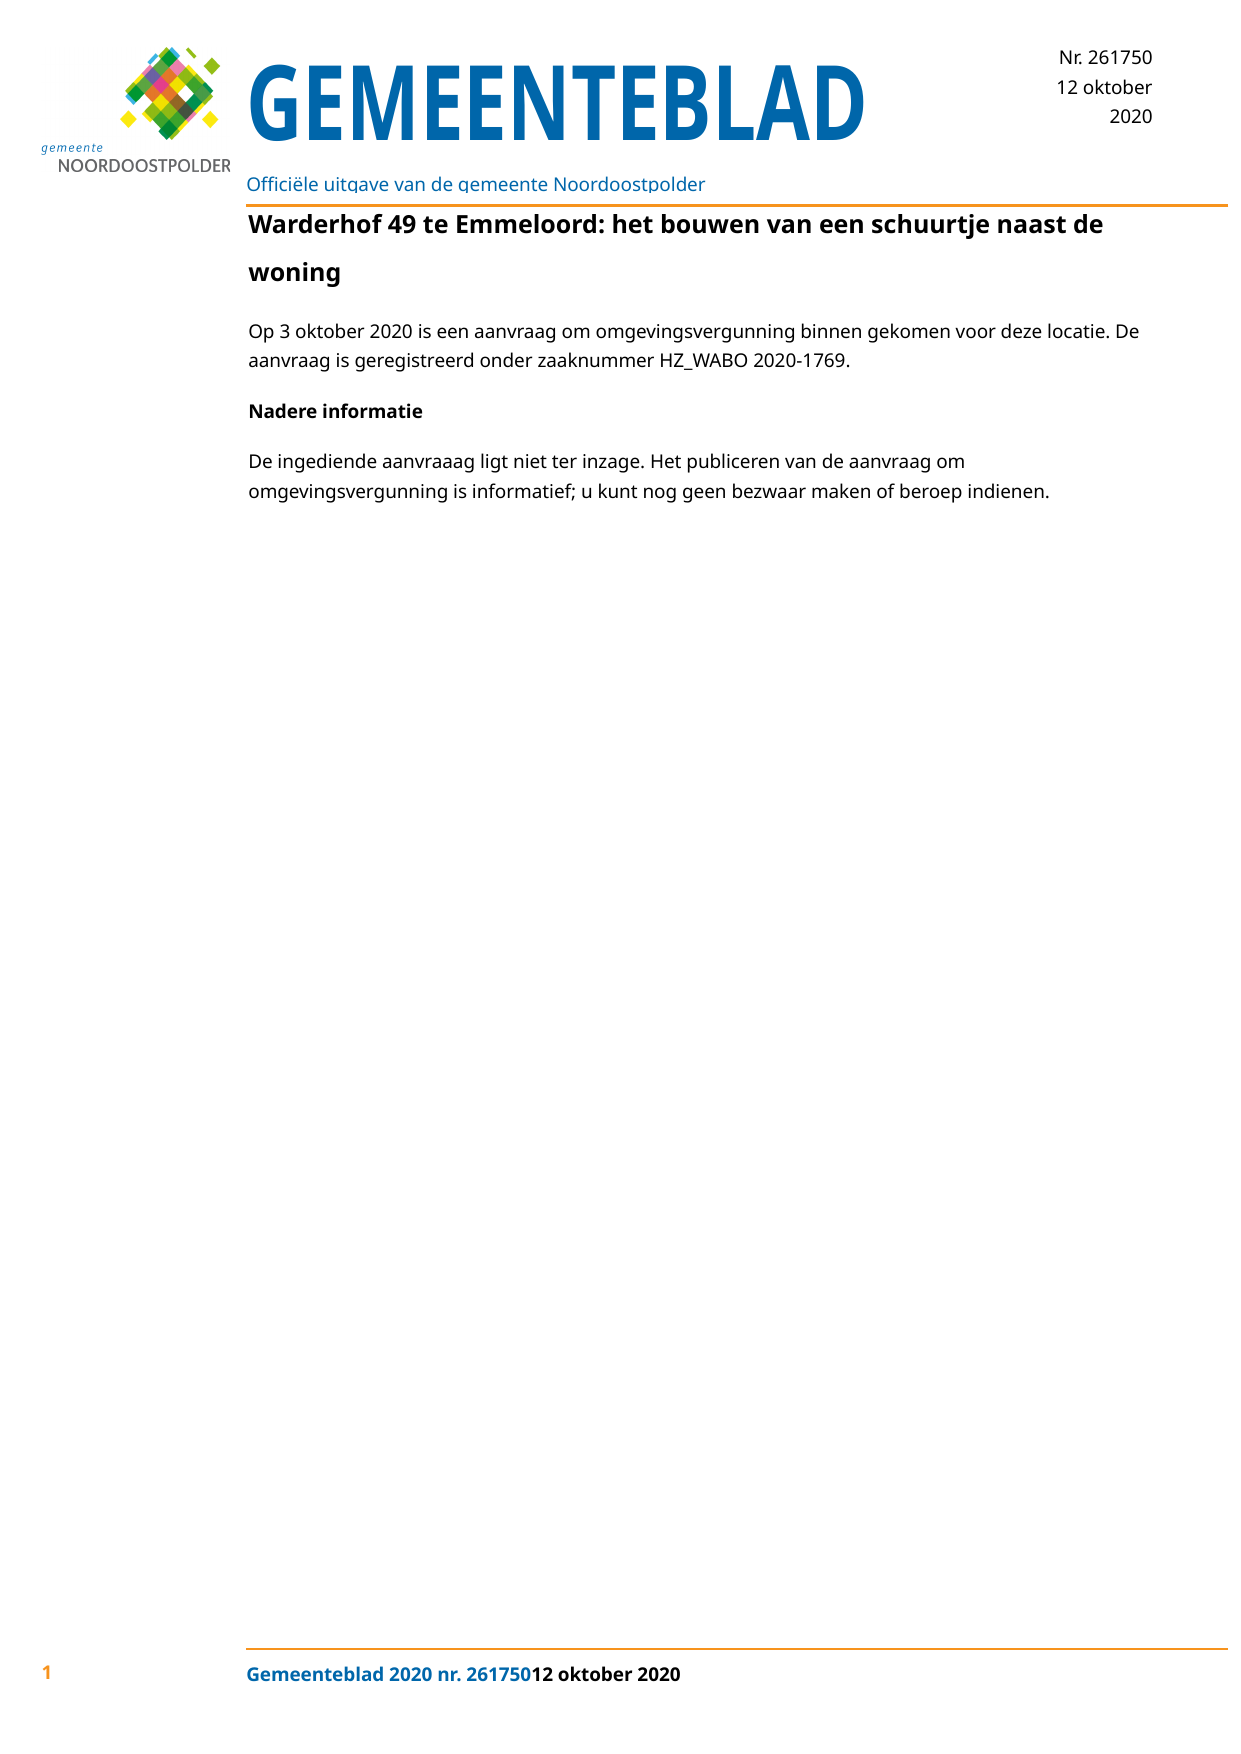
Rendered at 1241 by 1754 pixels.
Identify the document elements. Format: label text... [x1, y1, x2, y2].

text De ingediende aanvraaag ligt niet ter inzage. Het publiceren van de aanvraag om omgevingsvergunning is informatief; u kunt nog geen bezwaar maken of beroep indienen. [248, 448, 1152, 504]
picture [41, 47, 231, 172]
text Warderhof 49 te Emmeloord: het bouwen van een schuurtje naast de woning [248, 207, 1152, 288]
text Nadere informatie [248, 398, 1152, 424]
text Op 3 oktober 2020 is een aanvraag om omgevingsvergunning binnen gekomen voor deze locatie. De aanvraag is geregistreerd onder zaaknummer HZ_WABO 2020-1769. [248, 318, 1152, 373]
